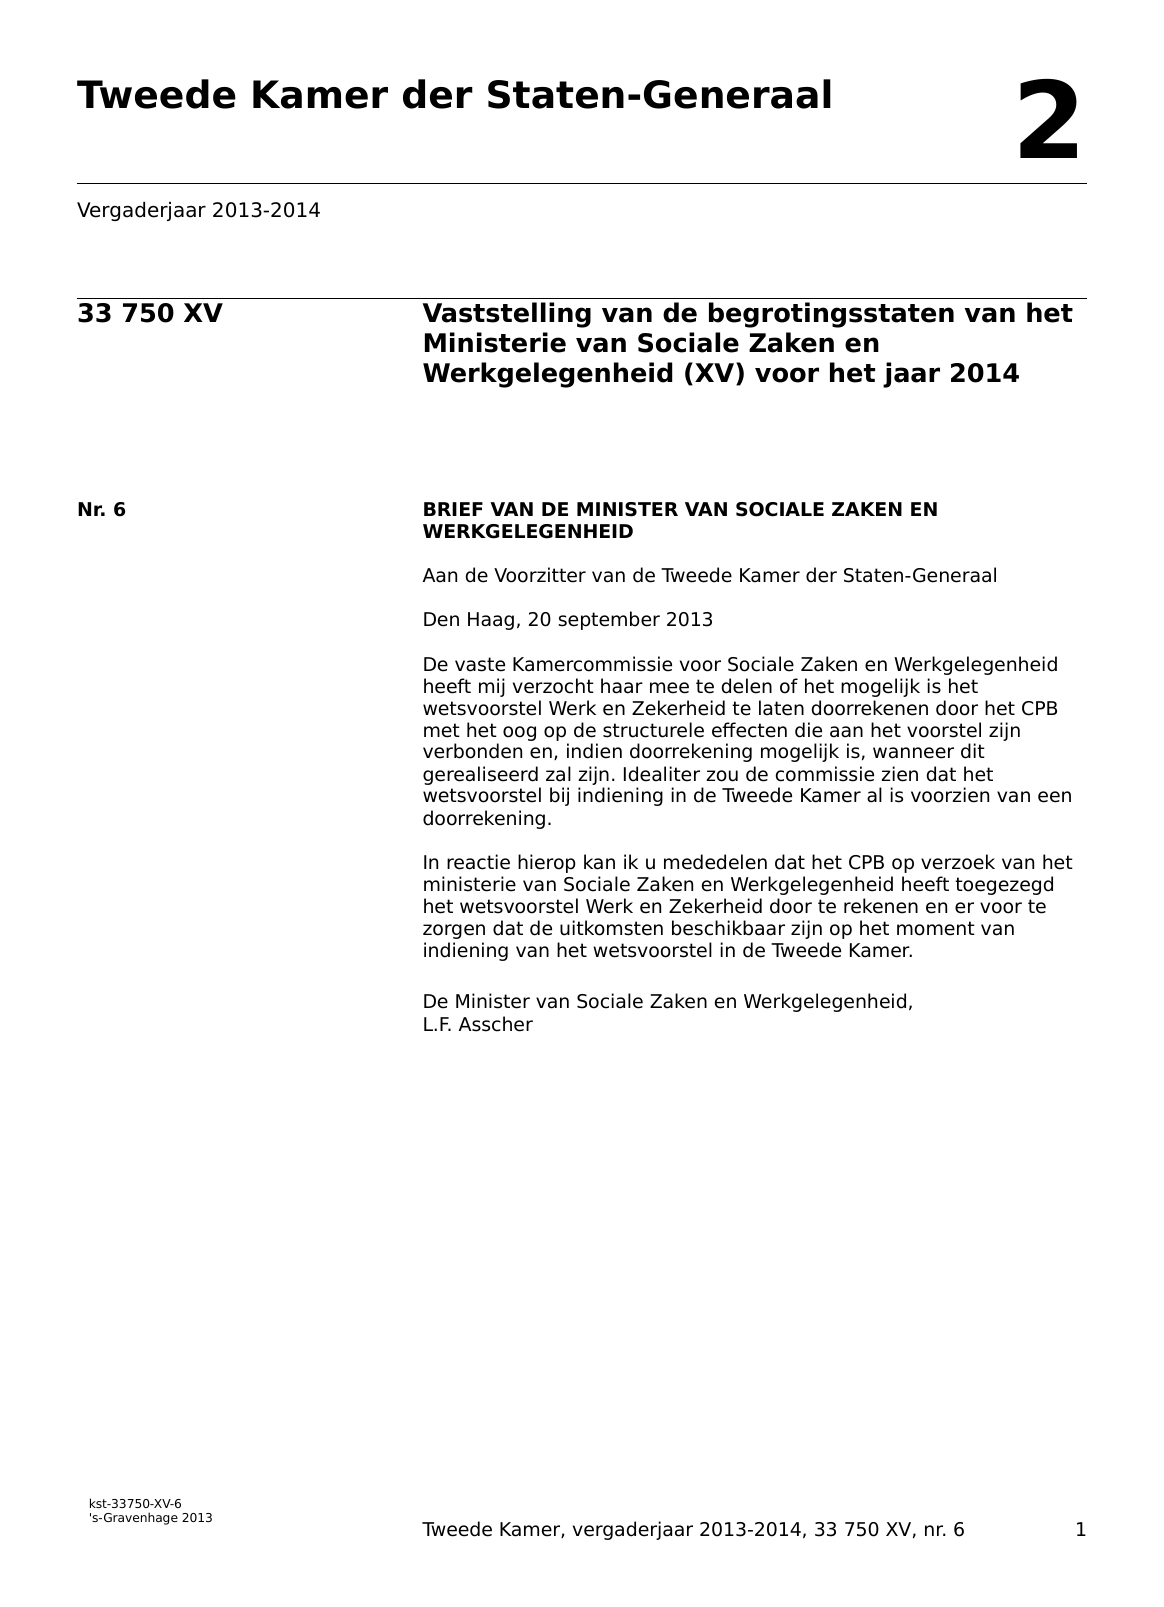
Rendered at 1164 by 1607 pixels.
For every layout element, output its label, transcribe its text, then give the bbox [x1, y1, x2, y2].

text De Minister van Sociale Zaken en Werkgelegenheid, L.F. Asscher [422, 991, 1087, 1035]
text Den Haag, 20 september 2013 [422, 609, 1087, 631]
text kst-33750-XV-6 [88, 1497, 323, 1511]
table_header Tweede Kamer der Staten-Generaal [77, 59, 886, 183]
subtitle 33 750 XV Vaststelling van de begrotingsstaten van het Ministerie van Sociale Zaken en Werkgelegenheid (XV) voor het jaar 2014 [77, 299, 1087, 388]
text Aan de Voorzitter van de Tweede Kamer der Staten-Generaal [422, 565, 1087, 587]
table_header 2 [886, 59, 1087, 183]
subtitle Nr. 6 BRIEF VAN DE MINISTER VAN SOCIALE ZAKEN EN WERKGELEGENHEID [77, 499, 1087, 543]
table_cell Vergaderjaar 2013-2014 [77, 184, 1087, 298]
text De vaste Kamercommissie voor Sociale Zaken en Werkgelegenheid heeft mij verzocht haar mee te delen of het mogelijk is het wetsvoorstel Werk en Zekerheid te laten doorrekenen door het CPB met het oog op de structurele effecten die aan het voorstel zijn verbonden en, indien doorrekening mogelijk is, wanneer dit gerealiseerd zal zijn. Idealiter zou de commissie zien dat het wetsvoorstel bij indiening in de Tweede Kamer al is voorzien van een doorrekening. [422, 653, 1087, 829]
text 's-Gravenhage 2013 [88, 1511, 323, 1525]
text In reactie hierop kan ik u mededelen dat het CPB op verzoek van het ministerie van Sociale Zaken en Werkgelegenheid heeft toegezegd het wetsvoorstel Werk en Zekerheid door te rekenen en er voor te zorgen dat de uitkomsten beschikbaar zijn op het moment van indiening van het wetsvoorstel in de Tweede Kamer. [422, 852, 1087, 961]
